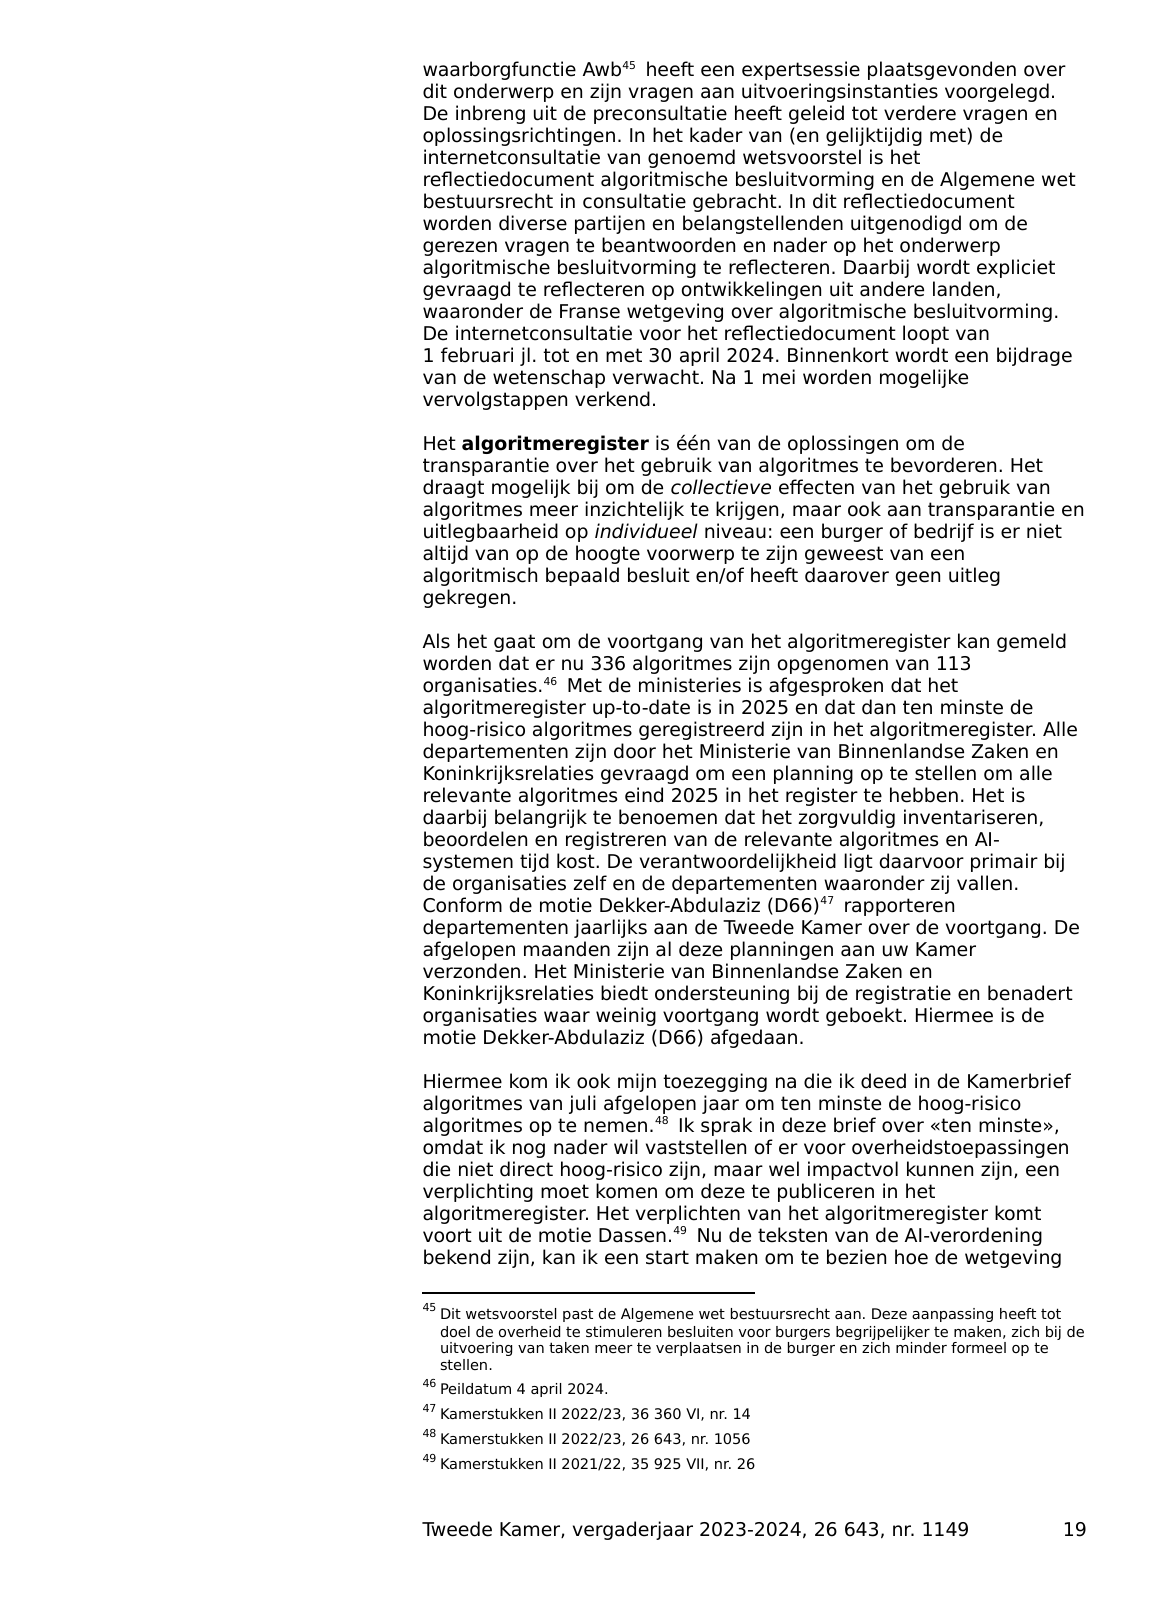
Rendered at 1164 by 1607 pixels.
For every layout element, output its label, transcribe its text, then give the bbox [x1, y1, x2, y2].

text Het algoritmeregister is één van de oplossingen om de transparantie over het gebruik van algoritmes te bevorderen. Het draagt mogelijk bij om de collectieve effecten van het gebruik van algoritmes meer inzichtelijk te krijgen, maar ook aan transparantie en uitlegbaarheid op individueel niveau: een burger of bedrijf is er niet altijd van op de hoogte voorwerp te zijn geweest van een algoritmisch bepaald besluit en/of heeft daarover geen uitleg gekregen. [422, 433, 1087, 609]
text Kamerstukken II 2022/23, 36 360 VI, nr. 14 [422, 1402, 1087, 1424]
text Hiermee kom ik ook mijn toezegging na die ik deed in de Kamerbrief algoritmes van juli afgelopen jaar om ten minste de hoog-risico algoritmes op te nemen. Ik sprak in deze brief over «ten minste», omdat ik nog nader wil vaststellen of er voor overheidstoepassingen die niet direct hoog-risico zijn, maar wel impactvol kunnen zijn, een verplichting moet komen om deze te publiceren in het algoritmeregister. Het verplichten van het algoritmeregister komt voort uit de motie Dassen. Nu de teksten van de AI-verordening bekend zijn, kan ik een start maken om te bezien hoe de wetgeving [422, 1071, 1087, 1268]
text Als het gaat om de voortgang van het algoritmeregister kan gemeld worden dat er nu 336 algoritmes zijn opgenomen van 113 organisaties. Met de ministeries is afgesproken dat het algoritmeregister up-to-date is in 2025 en dat dan ten minste de hoog-risico algoritmes geregistreerd zijn in het algoritmeregister. Alle departementen zijn door het Ministerie van Binnenlandse Zaken en Koninkrijksrelaties gevraagd om een planning op te stellen om alle relevante algoritmes eind 2025 in het register te hebben. Het is daarbij belangrijk te benoemen dat het zorgvuldig inventariseren, beoordelen en registreren van de relevante algoritmes en AI-systemen tijd kost. De verantwoordelijkheid ligt daarvoor primair bij de organisaties zelf en de departementen waaronder zij vallen. Conform de motie Dekker-Abdulaziz (D66) rapporteren departementen jaarlijks aan de Tweede Kamer over de voortgang. De afgelopen maanden zijn al deze planningen aan uw Kamer verzonden. Het Ministerie van Binnenlandse Zaken en Koninkrijksrelaties biedt ondersteuning bij de registratie en benadert organisaties waar weinig voortgang wordt geboekt. Hiermee is de motie Dekker-Abdulaziz (D66) afgedaan. [422, 631, 1087, 1048]
text Dit wetsvoorstel past de Algemene wet bestuursrecht aan. Deze aanpassing heeft tot doel de overheid te stimuleren besluiten voor burgers begrijpelijker te maken, zich bij de uitvoering van taken meer te verplaatsen in de burger en zich minder formeel op te stellen. [422, 1302, 1087, 1374]
text Peildatum 4 april 2024. [422, 1377, 1087, 1399]
text waarborgfunctie Awb heeft een expertsessie plaatsgevonden over dit onderwerp en zijn vragen aan uitvoeringsinstanties voorgelegd. De inbreng uit de preconsultatie heeft geleid tot verdere vragen en oplossingsrichtingen. In het kader van (en gelijktijdig met) de internetconsultatie van genoemd wetsvoorstel is het reflectiedocument algoritmische besluitvorming en de Algemene wet bestuursrecht in consultatie gebracht. In dit reflectiedocument worden diverse partijen en belangstellenden uitgenodigd om de gerezen vragen te beantwoorden en nader op het onderwerp algoritmische besluitvorming te reflecteren. Daarbij wordt expliciet gevraagd te reflecteren op ontwikkelingen uit andere landen, waaronder de Franse wetgeving over algoritmische besluitvorming. De internetconsultatie voor het reflectiedocument loopt van 1 februari jl. tot en met 30 april 2024. Binnenkort wordt een bijdrage van de wetenschap verwacht. Na 1 mei worden mogelijke vervolgstappen verkend. [422, 59, 1087, 411]
text Kamerstukken II 2021/22, 35 925 VII, nr. 26 [422, 1452, 1087, 1474]
text Kamerstukken II 2022/23, 26 643, nr. 1056 [422, 1427, 1087, 1449]
